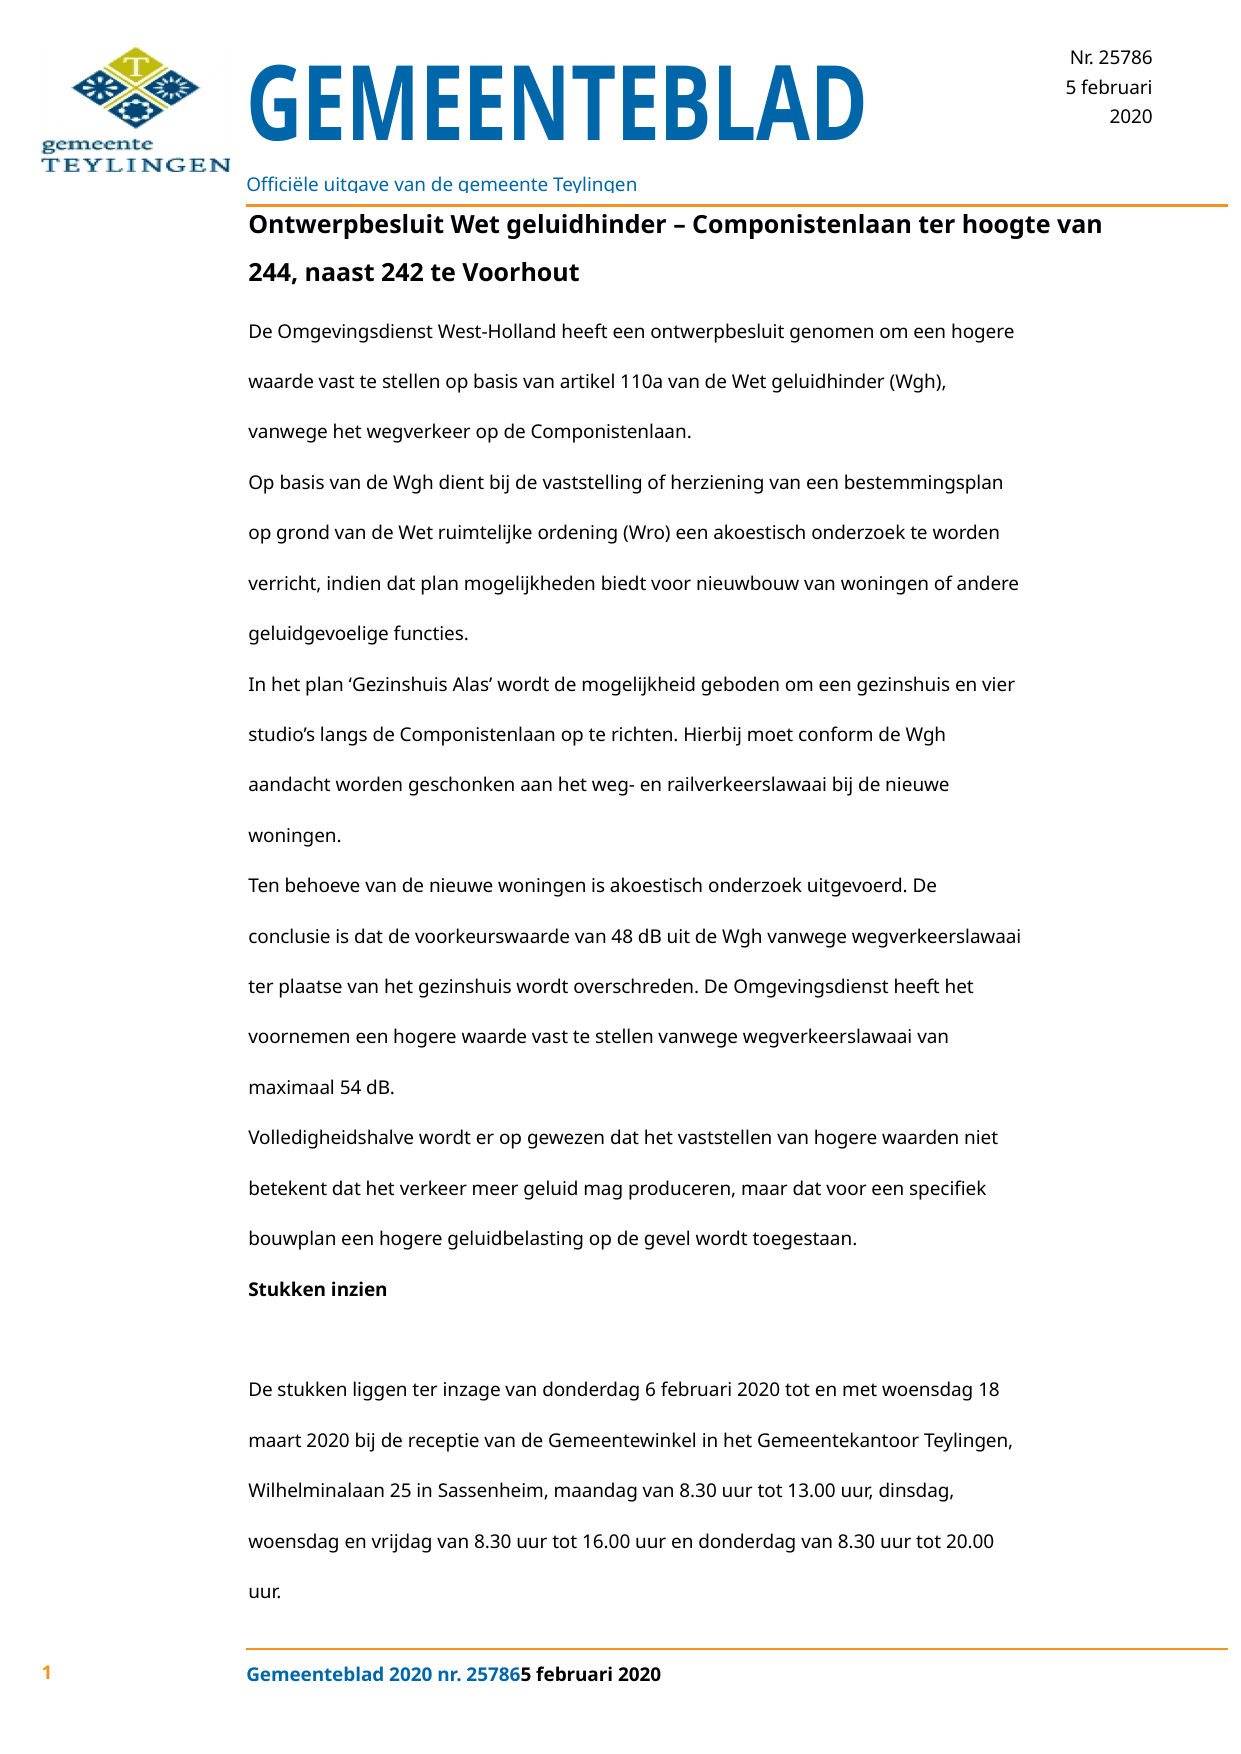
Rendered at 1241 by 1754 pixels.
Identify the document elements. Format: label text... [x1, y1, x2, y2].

text De stukken liggen ter inzage van donderdag 6 februari 2020 tot en met woensdag 18 [248, 1377, 1152, 1402]
text maart 2020 bij de receptie van de Gemeentewinkel in het Gemeentekantoor Teylingen, [248, 1427, 1152, 1453]
text woensdag en vrijdag van 8.30 uur tot 16.00 uur en donderdag van 8.30 uur tot 20.00 [248, 1528, 1152, 1554]
text Stukken inzien [248, 1276, 1152, 1302]
text In het plan ‘Gezinshuis Alas’ wordt de mogelijkheid geboden om een gezinshuis en vier [248, 671, 1152, 697]
text aandacht worden geschonken aan het weg‐ en railverkeerslawaai bij de nieuwe [248, 772, 1152, 797]
text geluidgevoelige functies. [248, 620, 1152, 646]
text maximaal 54 dB. [248, 1074, 1152, 1100]
text ter plaatse van het gezinshuis wordt overschreden. De Omgevingsdienst heeft het [248, 973, 1152, 999]
picture [41, 47, 231, 172]
text studio’s langs de Componistenlaan op te richten. Hierbij moet conform de Wgh [248, 721, 1152, 747]
text Ten behoeve van de nieuwe woningen is akoestisch onderzoek uitgevoerd. De [248, 872, 1152, 898]
text op grond van de Wet ruimtelijke ordening (Wro) een akoestisch onderzoek te worden [248, 519, 1152, 545]
text waarde vast te stellen op basis van artikel 110a van de Wet geluidhinder (Wgh), [248, 368, 1152, 394]
text vanwege het wegverkeer op de Componistenlaan. [248, 419, 1152, 444]
text betekent dat het verkeer meer geluid mag produceren, maar dat voor een specifiek [248, 1175, 1152, 1201]
text Volledigheidshalve wordt er op gewezen dat het vaststellen van hogere waarden niet [248, 1124, 1152, 1150]
text Ontwerpbesluit Wet geluidhinder – Componistenlaan ter hoogte van 244, naast 242 te Voorhout [248, 207, 1152, 288]
text conclusie is dat de voorkeurswaarde van 48 dB uit de Wgh vanwege wegverkeerslawaai [248, 923, 1152, 949]
text uur. [248, 1578, 1152, 1604]
text verricht, indien dat plan mogelijkheden biedt voor nieuwbouw van woningen of andere [248, 570, 1152, 596]
text Wilhelminalaan 25 in Sassenheim, maandag van 8.30 uur tot 13.00 uur, dinsdag, [248, 1477, 1152, 1503]
text woningen. [248, 822, 1152, 848]
text bouwplan een hogere geluidbelasting op de gevel wordt toegestaan. [248, 1225, 1152, 1251]
text De Omgevingsdienst West‐Holland heeft een ontwerpbesluit genomen om een hogere [248, 318, 1152, 344]
text voornemen een hogere waarde vast te stellen vanwege wegverkeerslawaai van [248, 1024, 1152, 1049]
text Op basis van de Wgh dient bij de vaststelling of herziening van een bestemmingsplan [248, 469, 1152, 495]
